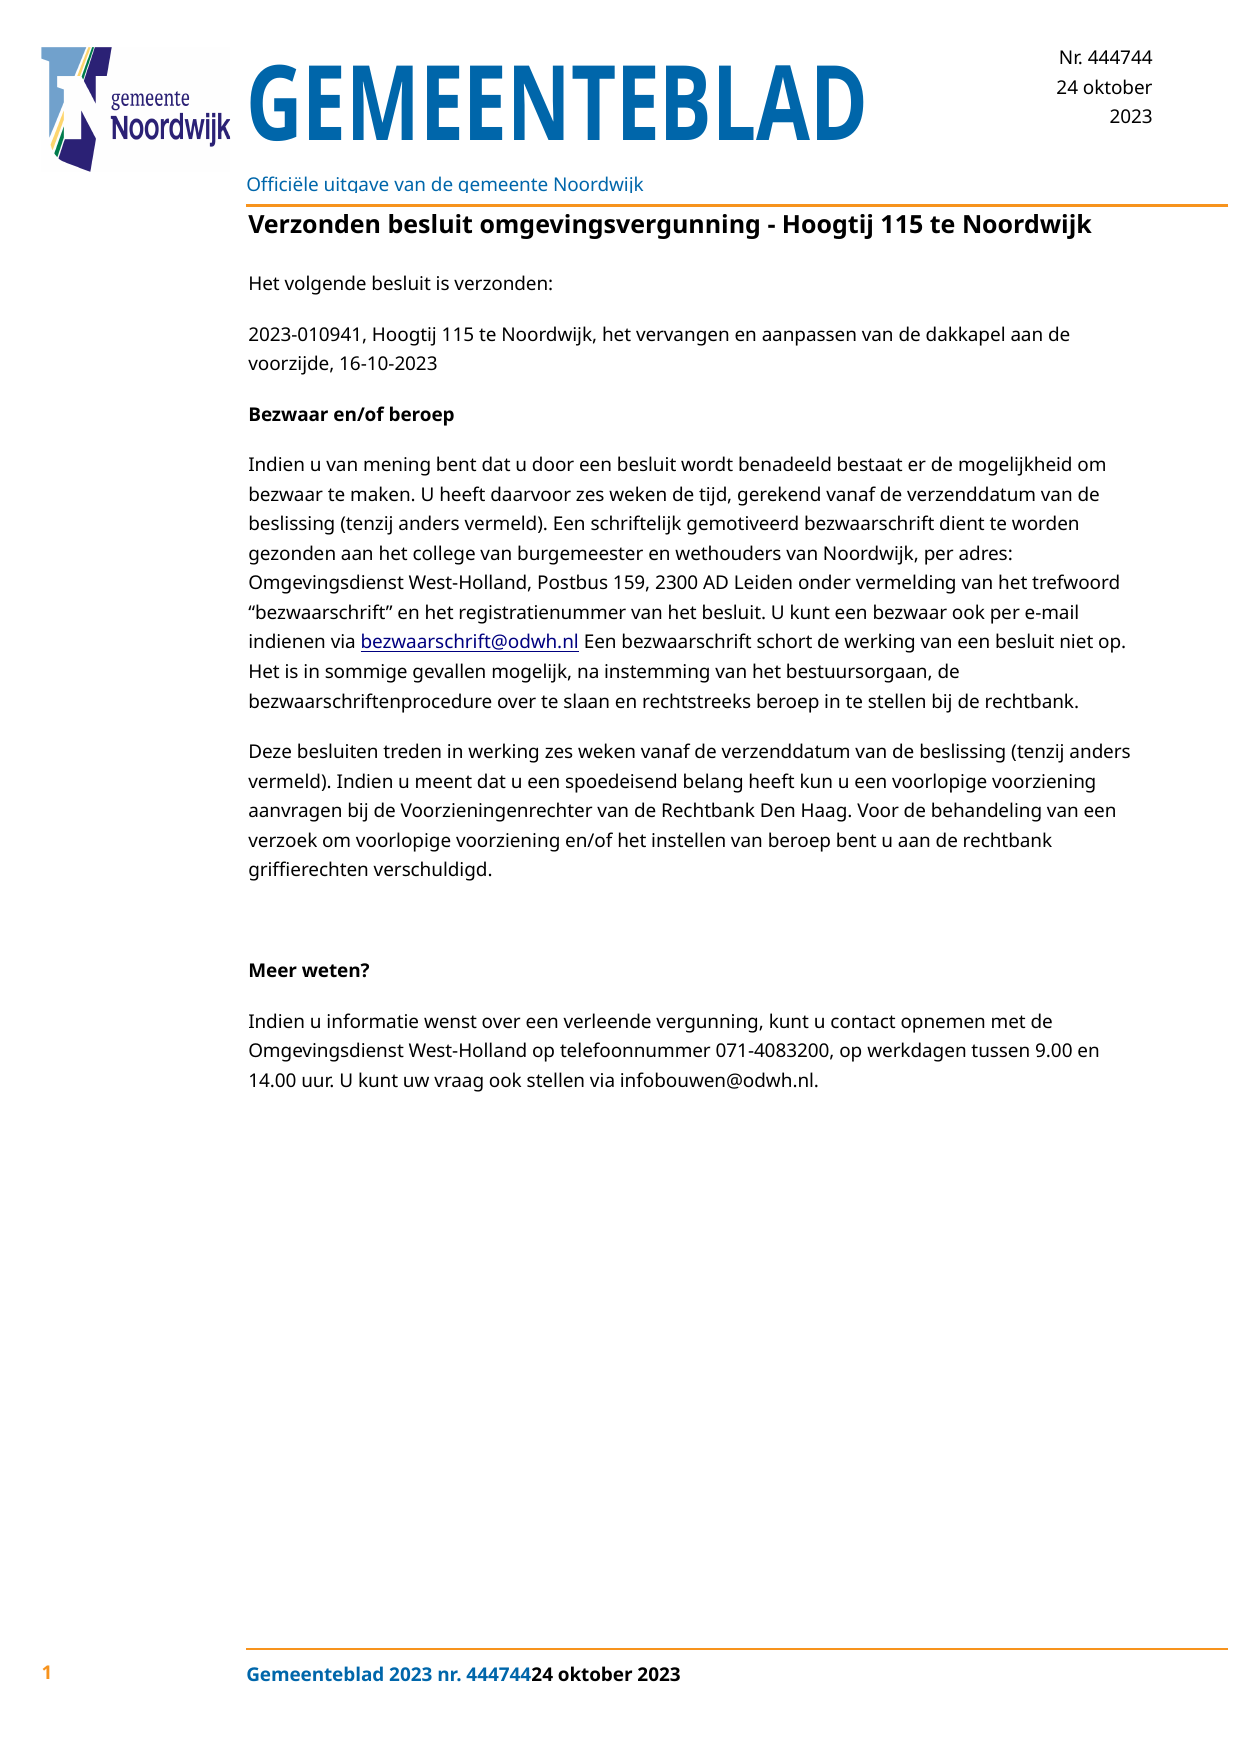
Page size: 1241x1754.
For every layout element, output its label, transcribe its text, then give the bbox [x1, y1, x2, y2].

text Verzonden besluit omgevingsvergunning - Hoogtij 115 te Noordwijk [248, 207, 1152, 241]
text Indien u van mening bent dat u door een besluit wordt benadeeld bestaat er de mogelijkheid om bezwaar te maken. U heeft daarvoor zes weken de tijd, gerekend vanaf de verzenddatum van de beslissing (tenzij anders vermeld). Een schriftelijk gemotiveerd bezwaarschrift dient te worden gezonden aan het college van burgemeester en wethouders van Noordwijk, per adres: Omgevingsdienst West-Holland, Postbus 159, 2300 AD Leiden onder vermelding van het trefwoord “bezwaarschrift” en het registratienummer van het besluit. U kunt een bezwaar ook per e-mail indienen via bezwaarschrift@odwh.nl Een bezwaarschrift schort de werking van een besluit niet op. Het is in sommige gevallen mogelijk, na instemming van het bestuursorgaan, de bezwaarschriftenprocedure over te slaan en rechtstreeks beroep in te stellen bij de rechtbank. [248, 451, 1152, 713]
text Bezwaar en/of beroep [248, 401, 1152, 426]
text Indien u informatie wenst over een verleende vergunning, kunt u contact opnemen met de Omgevingsdienst West-Holland op telefoonnummer 071-4083200, op werkdagen tussen 9.00 en 14.00 uur. U kunt uw vraag ook stellen via infobouwen@odwh.nl. [248, 1008, 1152, 1093]
text Het volgende besluit is verzonden: [248, 270, 1152, 296]
text Meer weten? [248, 957, 1152, 983]
text Deze besluiten treden in werking zes weken vanaf de verzenddatum van de beslissing (tenzij anders vermeld). Indien u meent dat u een spoedeisend belang heeft kun u een voorlopige voorziening aanvragen bij de Voorzieningenrechter van de Rechtbank Den Haag. Voor de behandeling van een verzoek om voorlopige voorziening en/of het instellen van beroep bent u aan de rechtbank griffierechten verschuldigd. [248, 738, 1152, 882]
picture [41, 47, 231, 172]
text 2023-010941, Hoogtij 115 te Noordwijk, het vervangen en aanpassen van de dakkapel aan de voorzijde, 16-10-2023 [248, 321, 1152, 376]
